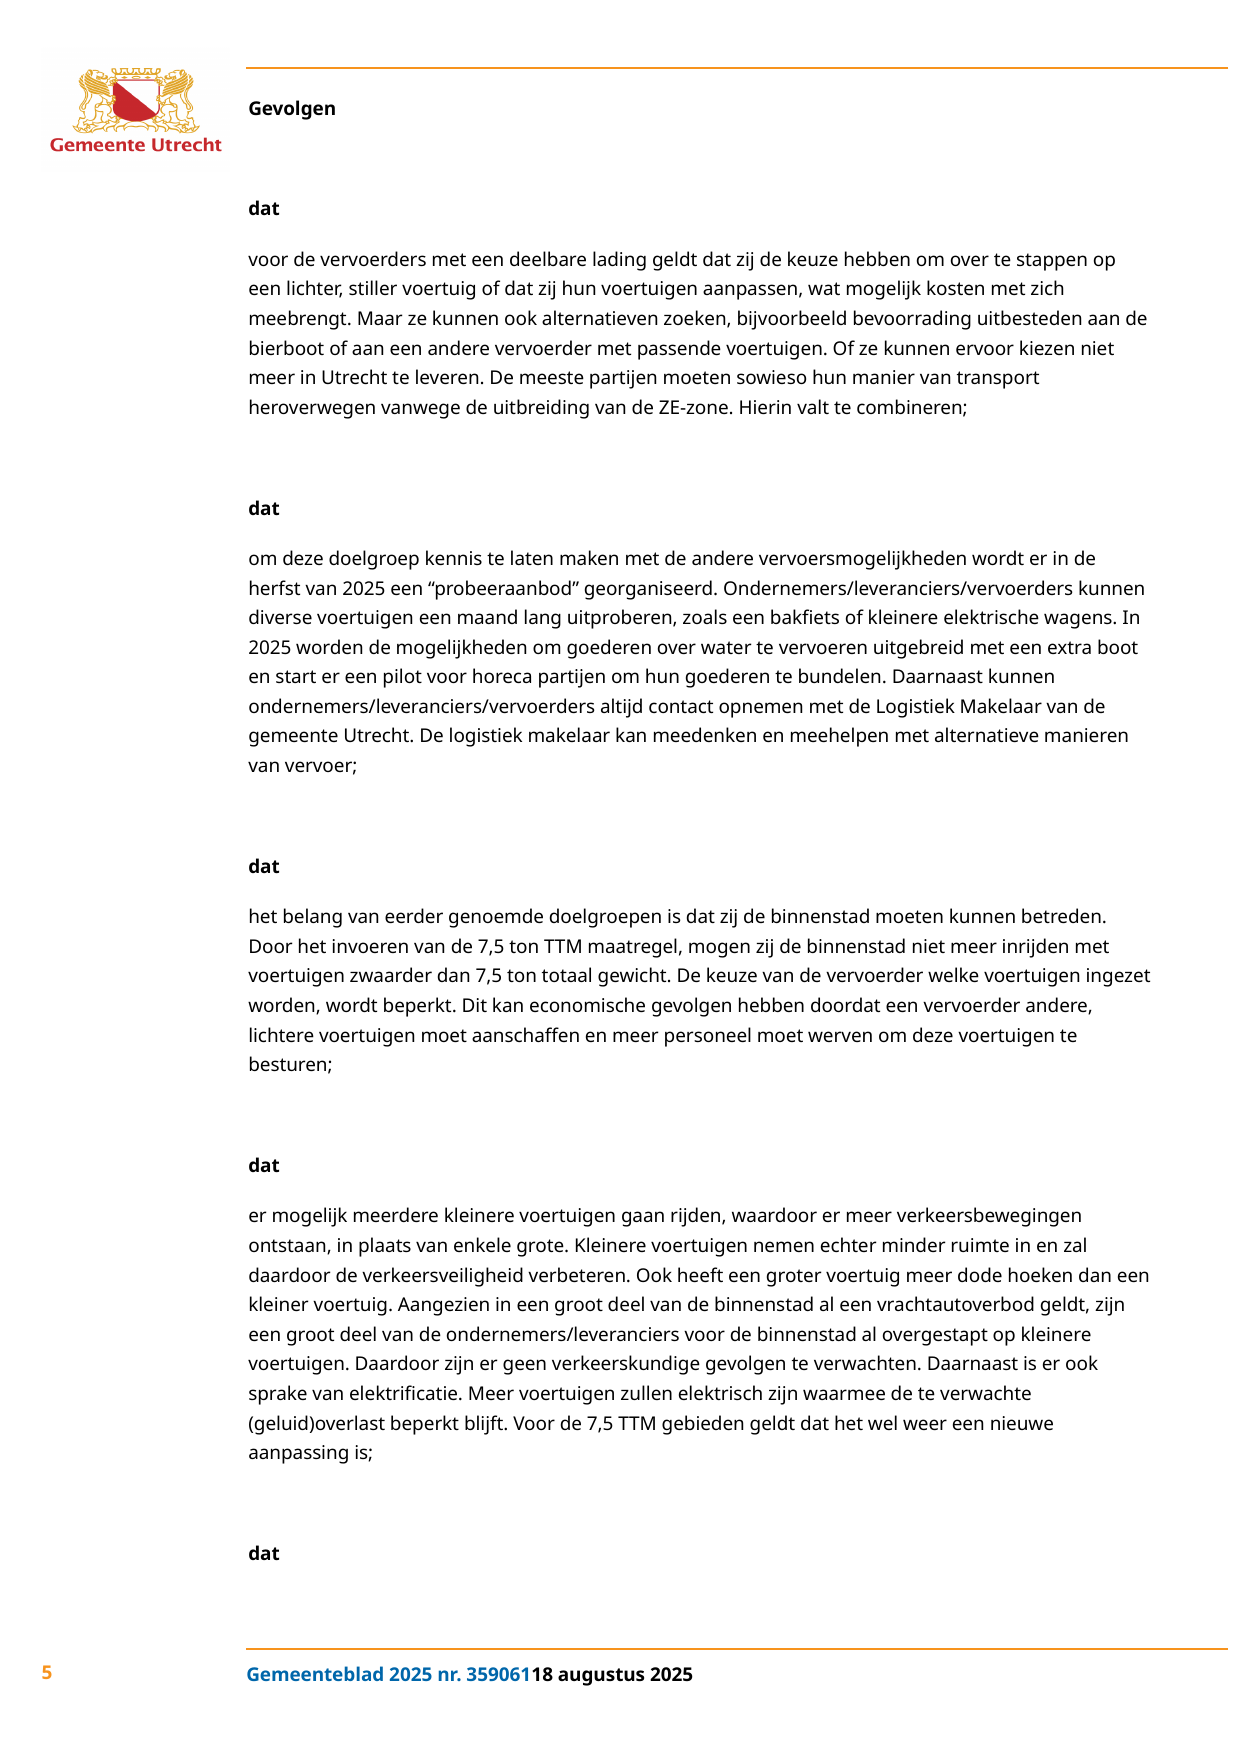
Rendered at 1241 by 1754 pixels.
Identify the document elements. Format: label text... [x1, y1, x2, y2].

text er mogelijk meerdere kleinere voertuigen gaan rijden, waardoor er meer verkeersbewegingen ontstaan, in plaats van enkele grote. Kleinere voertuigen nemen echter minder ruimte in en zal daardoor de verkeersveiligheid verbeteren. Ook heeft een groter voertuig meer dode hoeken dan een kleiner voertuig. Aangezien in een groot deel van de binnenstad al een vrachtautoverbod geldt, zijn een groot deel van de ondernemers/leveranciers voor de binnenstad al overgestapt op kleinere voertuigen. Daardoor zijn er geen verkeerskundige gevolgen te verwachten. Daarnaast is er ook sprake van elektrificatie. Meer voertuigen zullen elektrisch zijn waarmee de te verwachte (geluid)overlast beperkt blijft. Voor de 7,5 TTM gebieden geldt dat het wel weer een nieuwe aanpassing is; [248, 1203, 1152, 1465]
text het belang van eerder genoemde doelgroepen is dat zij de binnenstad moeten kunnen betreden. Door het invoeren van de 7,5 ton TTM maatregel, mogen zij de binnenstad niet meer inrijden met voertuigen zwaarder dan 7,5 ton totaal gewicht. De keuze van de vervoerder welke voertuigen ingezet worden, wordt beperkt. Dit kan economische gevolgen hebben doordat een vervoerder andere, lichtere voertuigen moet aanschaffen en meer personeel moet werven om deze voertuigen te besturen; [248, 903, 1152, 1077]
text dat [248, 495, 1152, 521]
text Gevolgen [248, 95, 1152, 121]
text om deze doelgroep kennis te laten maken met de andere vervoersmogelijkheden wordt er in de herfst van 2025 een “probeeraanbod” georganiseerd. Ondernemers/leveranciers/vervoerders kunnen diverse voertuigen een maand lang uitproberen, zoals een bakfiets of kleinere elektrische wagens. In 2025 worden de mogelijkheden om goederen over water te vervoeren uitgebreid met een extra boot en start er een pilot voor horeca partijen om hun goederen te bundelen. Daarnaast kunnen ondernemers/leveranciers/vervoerders altijd contact opnemen met de Logistiek Makelaar van de gemeente Utrecht. De logistiek makelaar kan meedenken en meehelpen met alternatieve manieren van vervoer; [248, 545, 1152, 778]
text dat [248, 853, 1152, 879]
picture [41, 47, 231, 172]
text dat [248, 196, 1152, 221]
text dat [248, 1152, 1152, 1178]
text dat [248, 1540, 1152, 1566]
text voor de vervoerders met een deelbare lading geldt dat zij de keuze hebben om over te stappen op een lichter, stiller voertuig of dat zij hun voertuigen aanpassen, wat mogelijk kosten met zich meebrengt. Maar ze kunnen ook alternatieven zoeken, bijvoorbeeld bevoorrading uitbesteden aan de bierboot of aan een andere vervoerder met passende voertuigen. Of ze kunnen ervoor kiezen niet meer in Utrecht te leveren. De meeste partijen moeten sowieso hun manier van transport heroverwegen vanwege de uitbreiding van de ZE-zone. Hierin valt te combineren; [248, 246, 1152, 420]
